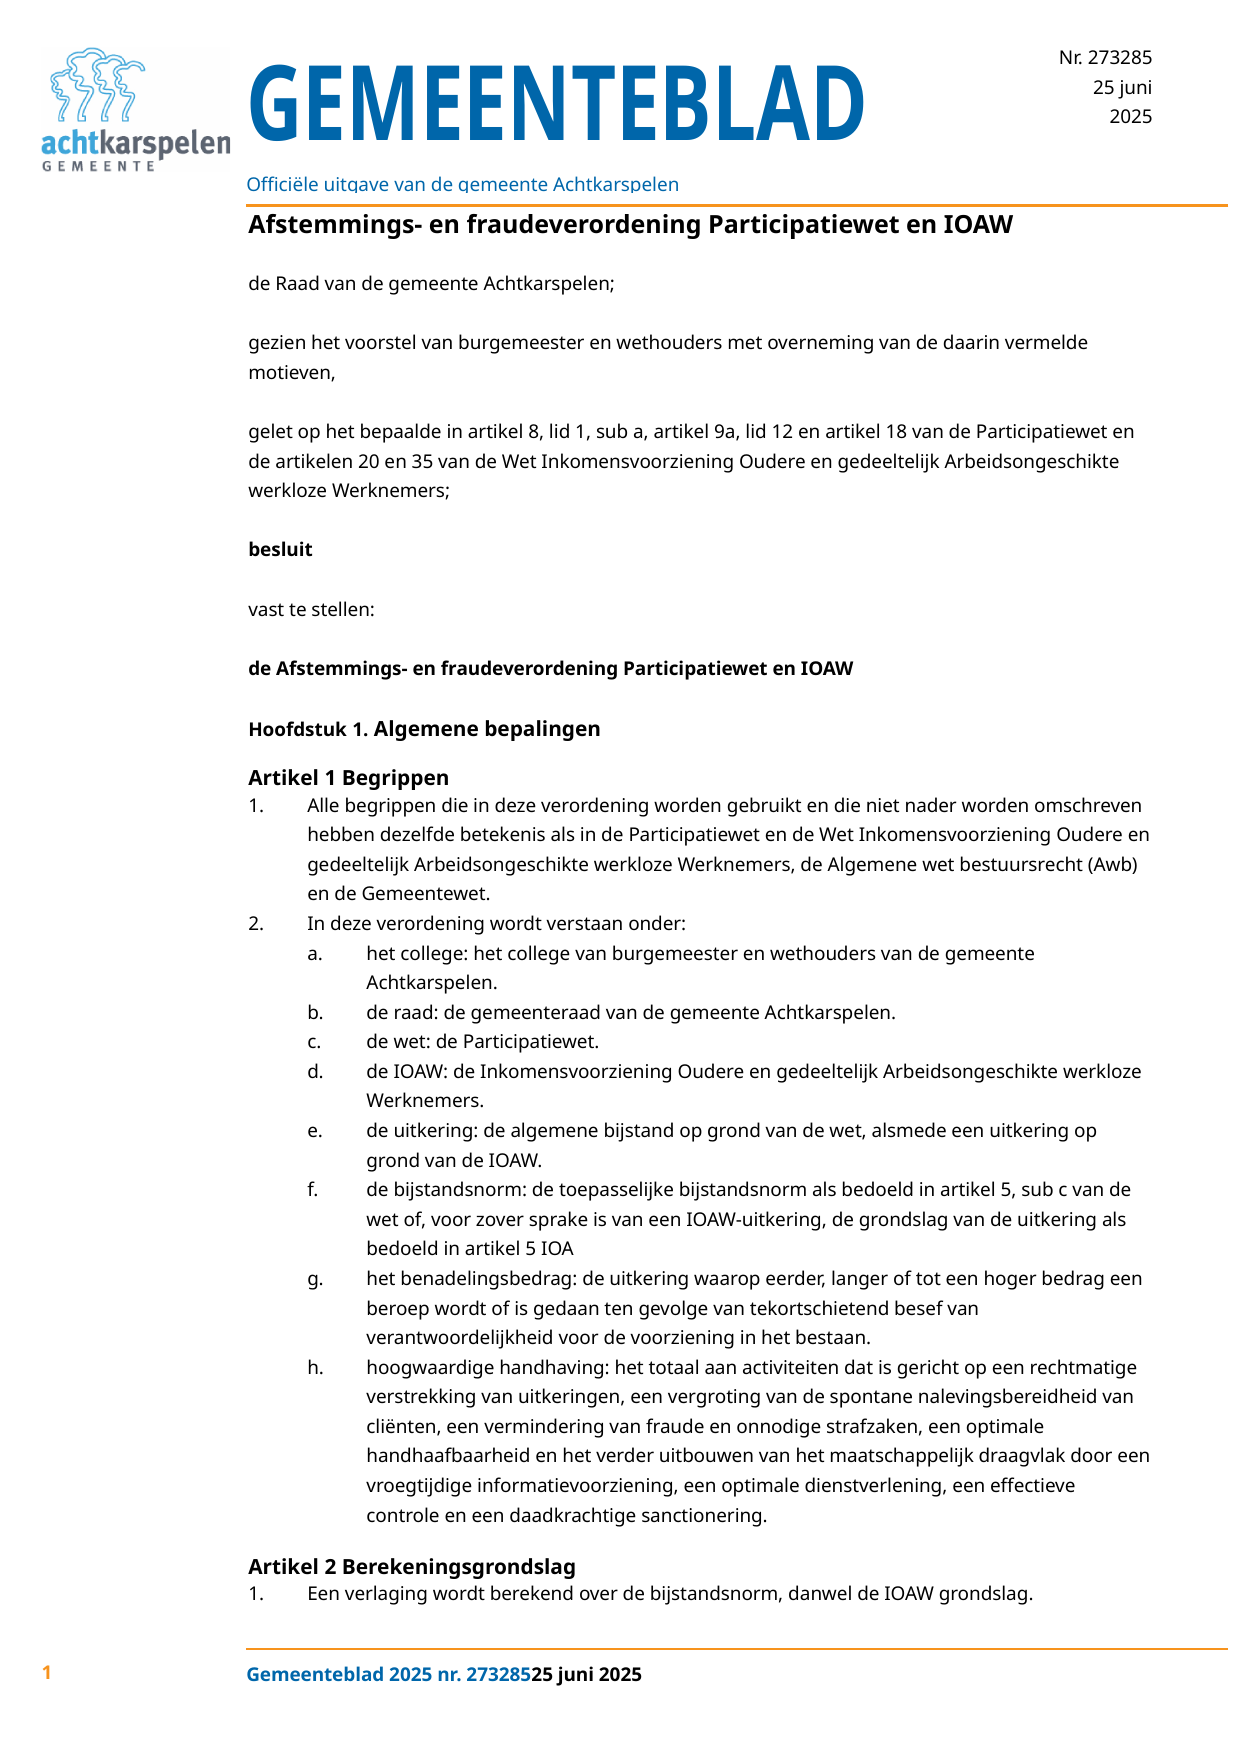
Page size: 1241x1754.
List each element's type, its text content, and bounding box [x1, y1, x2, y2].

text gelet op het bepaalde in artikel 8, lid 1, sub a, artikel 9a, lid 12 en artikel 18 van de Participatiewet en de artikelen 20 en 35 van de Wet Inkomensvoorziening Oudere en gedeeltelijk Arbeidsongeschikte werkloze Werknemers; [248, 418, 1152, 503]
text vast te stellen: [248, 596, 1152, 621]
text Hoofdstuk 1. Algemene bepalingen [248, 714, 1152, 742]
text Artikel 2 Berekeningsgrondslag [248, 1552, 1152, 1581]
text gezien het voorstel van burgemeester en wethouders met overneming van de daarin vermelde motieven, [248, 329, 1152, 385]
list de wet: de Participatiewet. [307, 1028, 1152, 1054]
list Alle begrippen die in deze verordening worden gebruikt en die niet nader worden omschreven hebben dezelfde betekenis als in de Participatiewet en de Wet Inkomensvoorziening Oudere en gedeeltelijk Arbeidsongeschikte werkloze Werknemers, de Algemene wet bestuursrecht (Awb) en de Gemeentewet. [248, 792, 1152, 906]
text de Afstemmings- en fraudeverordening Participatiewet en IOAW [248, 655, 1152, 681]
list de IOAW: de Inkomensvoorziening Oudere en gedeeltelijk Arbeidsongeschikte werkloze Werknemers. [307, 1058, 1152, 1113]
list hoogwaardige handhaving: het totaal aan activiteiten dat is gericht op een rechtmatige verstrekking van uitkeringen, een vergroting van de spontane nalevingsbereidheid van cliënten, een vermindering van fraude en onnodige strafzaken, een optimale handhaafbaarheid en het verder uitbouwen van het maatschappelijk draagvlak door een vroegtijdige informatievoorziening, een optimale dienstverlening, een effectieve controle en een daadkrachtige sanctionering. [307, 1354, 1152, 1527]
text Artikel 1 Begrippen [248, 763, 1152, 792]
text de Raad van de gemeente Achtkarspelen; [248, 270, 1152, 296]
list de raad: de gemeenteraad van de gemeente Achtkarspelen. [307, 999, 1152, 1024]
text Afstemmings- en fraudeverordening Participatiewet en IOAW [248, 207, 1152, 241]
list het benadelingsbedrag: de uitkering waarop eerder, langer of tot een hoger bedrag een beroep wordt of is gedaan ten gevolge van tekortschietend besef van verantwoordelijkheid voor de voorziening in het bestaan. [307, 1265, 1152, 1350]
picture [41, 47, 231, 172]
list Een verlaging wordt berekend over de bijstandsnorm, danwel de IOAW grondslag. [248, 1581, 1152, 1606]
list de bijstandsnorm: de toepasselijke bijstandsnorm als bedoeld in artikel 5, sub c van de wet of, voor zover sprake is van een IOAW-uitkering, de grondslag van de uitkering als bedoeld in artikel 5 IOA [307, 1176, 1152, 1261]
text besluit [248, 537, 1152, 562]
list het college: het college van burgemeester en wethouders van de gemeente Achtkarspelen. [307, 940, 1152, 995]
list In deze verordening wordt verstaan onder: [248, 910, 1152, 936]
list de uitkering: de algemene bijstand op grond van de wet, alsmede een uitkering op grond van de IOAW. [307, 1117, 1152, 1172]
